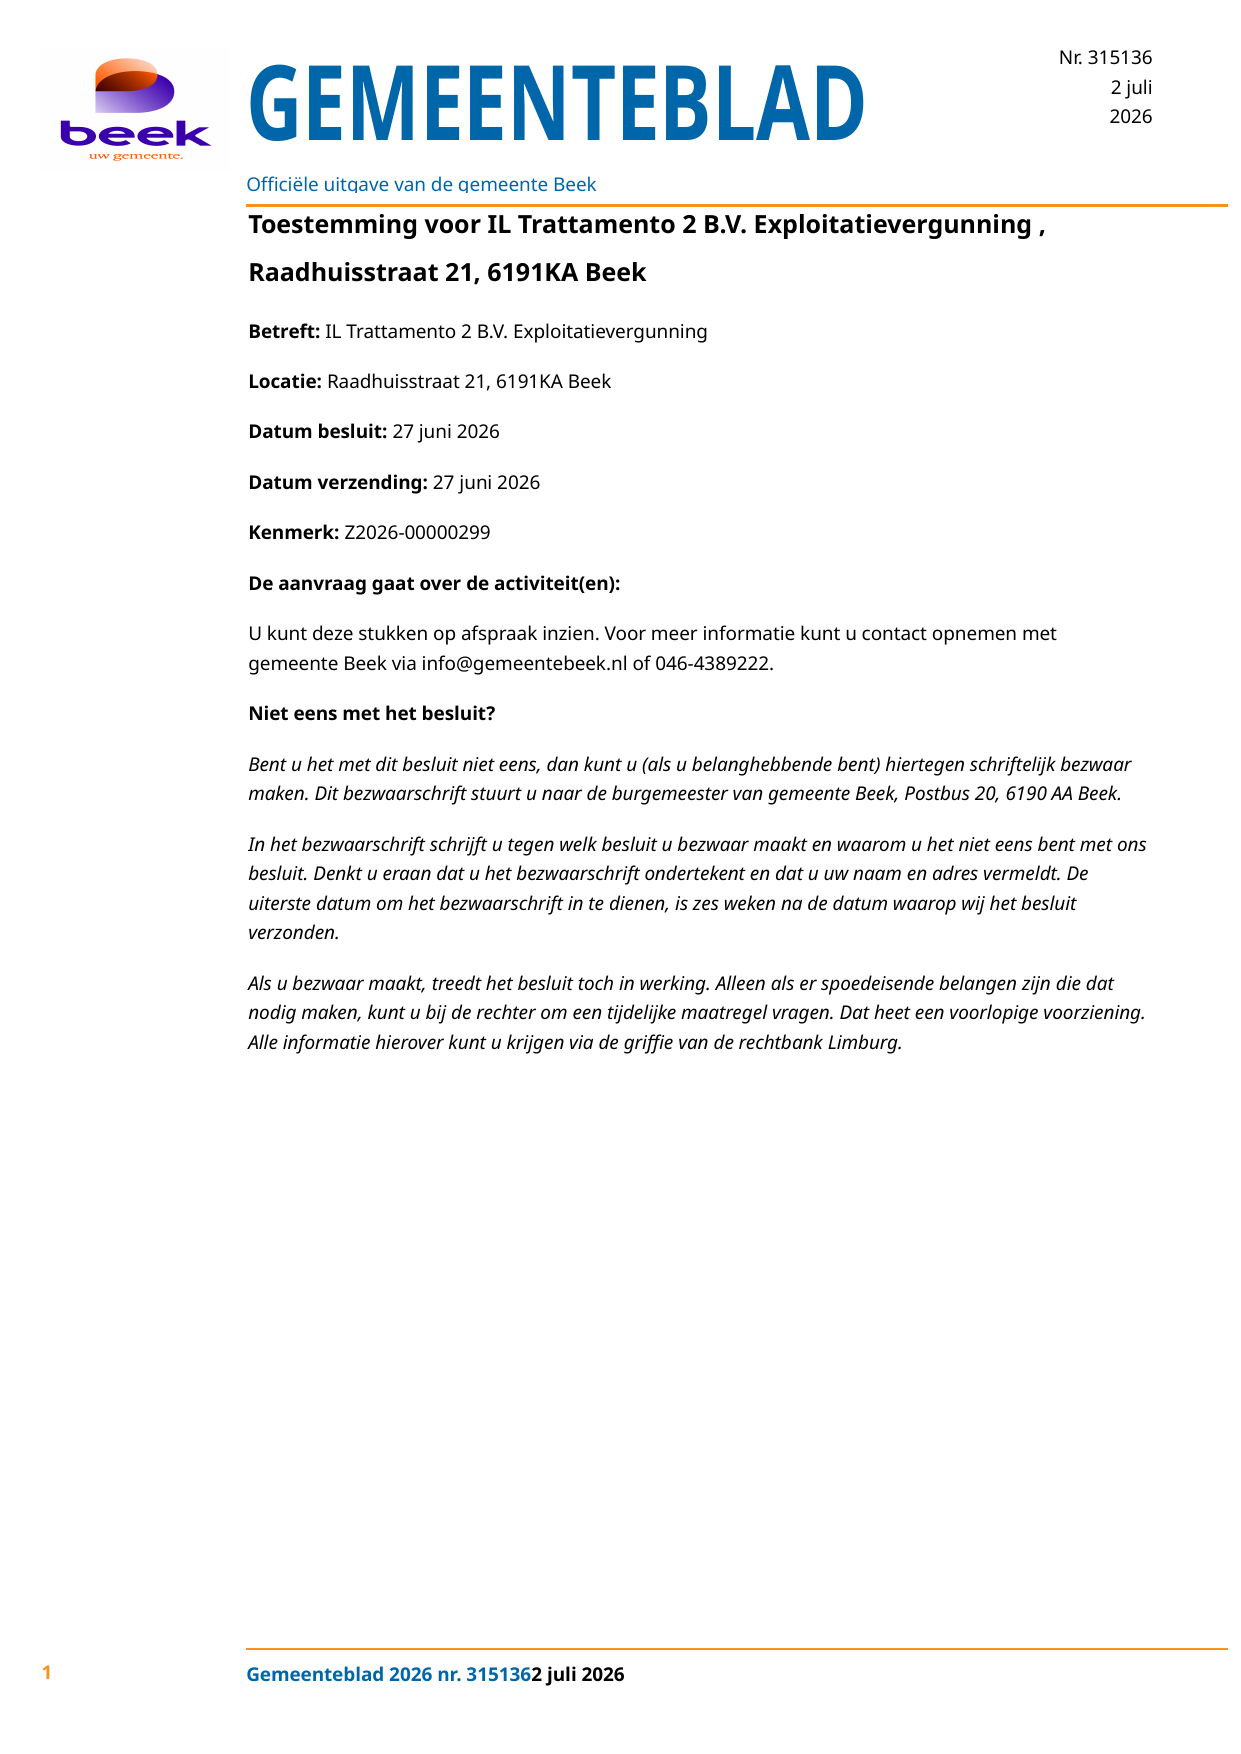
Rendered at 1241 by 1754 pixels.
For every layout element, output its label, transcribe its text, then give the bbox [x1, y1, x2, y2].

text Datum besluit: 27 juni 2026 [248, 419, 1152, 444]
text Betreft: IL Trattamento 2 B.V. Exploitatievergunning [248, 318, 1152, 344]
text Niet eens met het besluit? [248, 700, 1152, 726]
text Kenmerk: Z2026-00000299 [248, 519, 1152, 545]
picture [41, 47, 231, 172]
text De aanvraag gaat over de activiteit(en): [248, 570, 1152, 596]
text Locatie: Raadhuisstraat 21, 6191KA Beek [248, 368, 1152, 394]
text Bent u het met dit besluit niet eens, dan kunt u (als u belanghebbende bent) hiertegen schriftelijk bezwaar maken. Dit bezwaarschrift stuurt u naar de burgemeester van gemeente Beek, Postbus 20, 6190 AA Beek. [248, 751, 1152, 806]
text Toestemming voor IL Trattamento 2 B.V. Exploitatievergunning , Raadhuisstraat 21, 6191KA Beek [248, 207, 1152, 288]
text In het bezwaarschrift schrijft u tegen welk besluit u bezwaar maakt en waarom u het niet eens bent met ons besluit. Denkt u eraan dat u het bezwaarschrift ondertekent en dat u uw naam en adres vermeldt. De uiterste datum om het bezwaarschrift in te dienen, is zes weken na de datum waarop wij het besluit verzonden. [248, 831, 1152, 945]
text Datum verzending: 27 juni 2026 [248, 469, 1152, 495]
text U kunt deze stukken op afspraak inzien. Voor meer informatie kunt u contact opnemen met gemeente Beek via info@gemeentebeek.nl of 046-4389222. [248, 620, 1152, 676]
text Als u bezwaar maakt, treedt het besluit toch in werking. Alleen als er spoedeisende belangen zijn die dat nodig maken, kunt u bij de rechter om een tijdelijke maatregel vragen. Dat heet een voorlopige voorziening. Alle informatie hierover kunt u krijgen via de griffie van de rechtbank Limburg. [248, 970, 1152, 1055]
